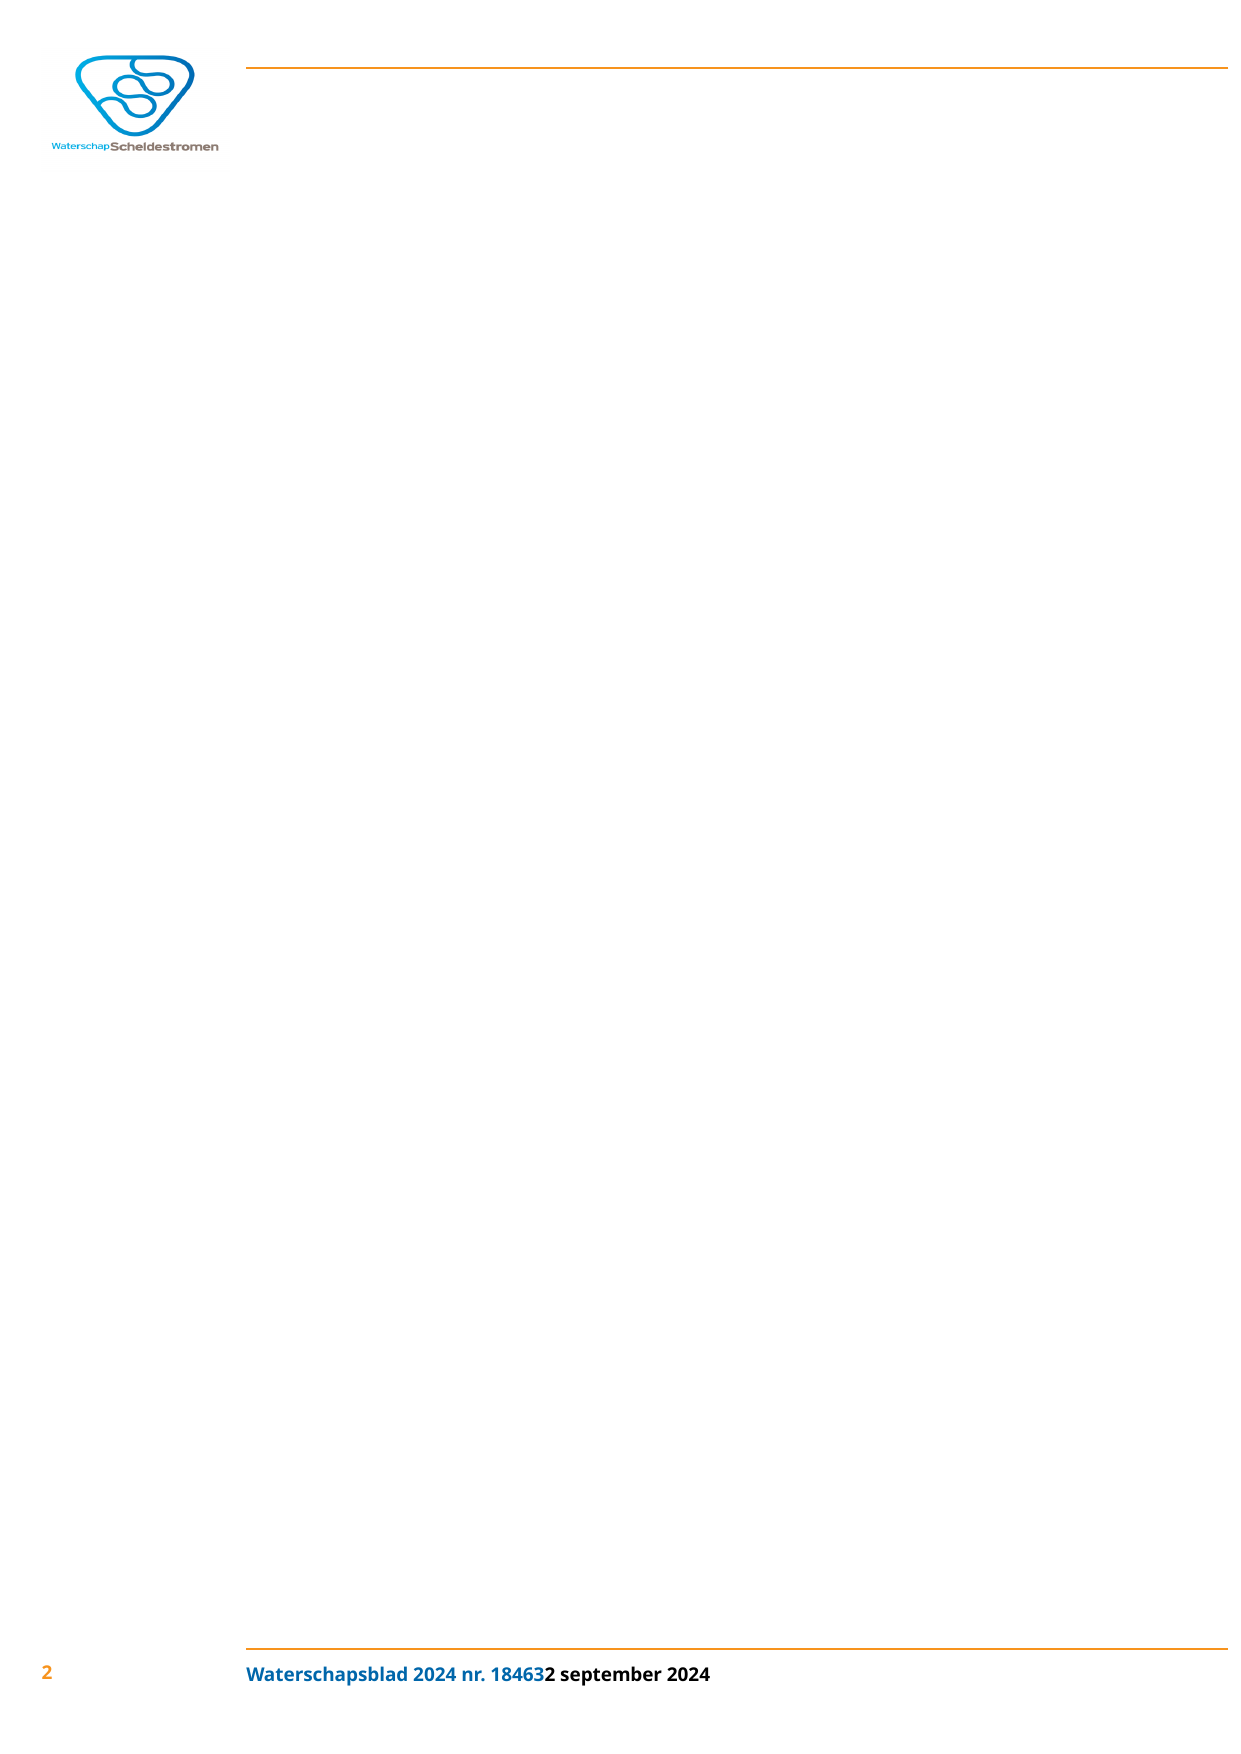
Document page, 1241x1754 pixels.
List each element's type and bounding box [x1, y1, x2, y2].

picture [41, 47, 231, 172]
